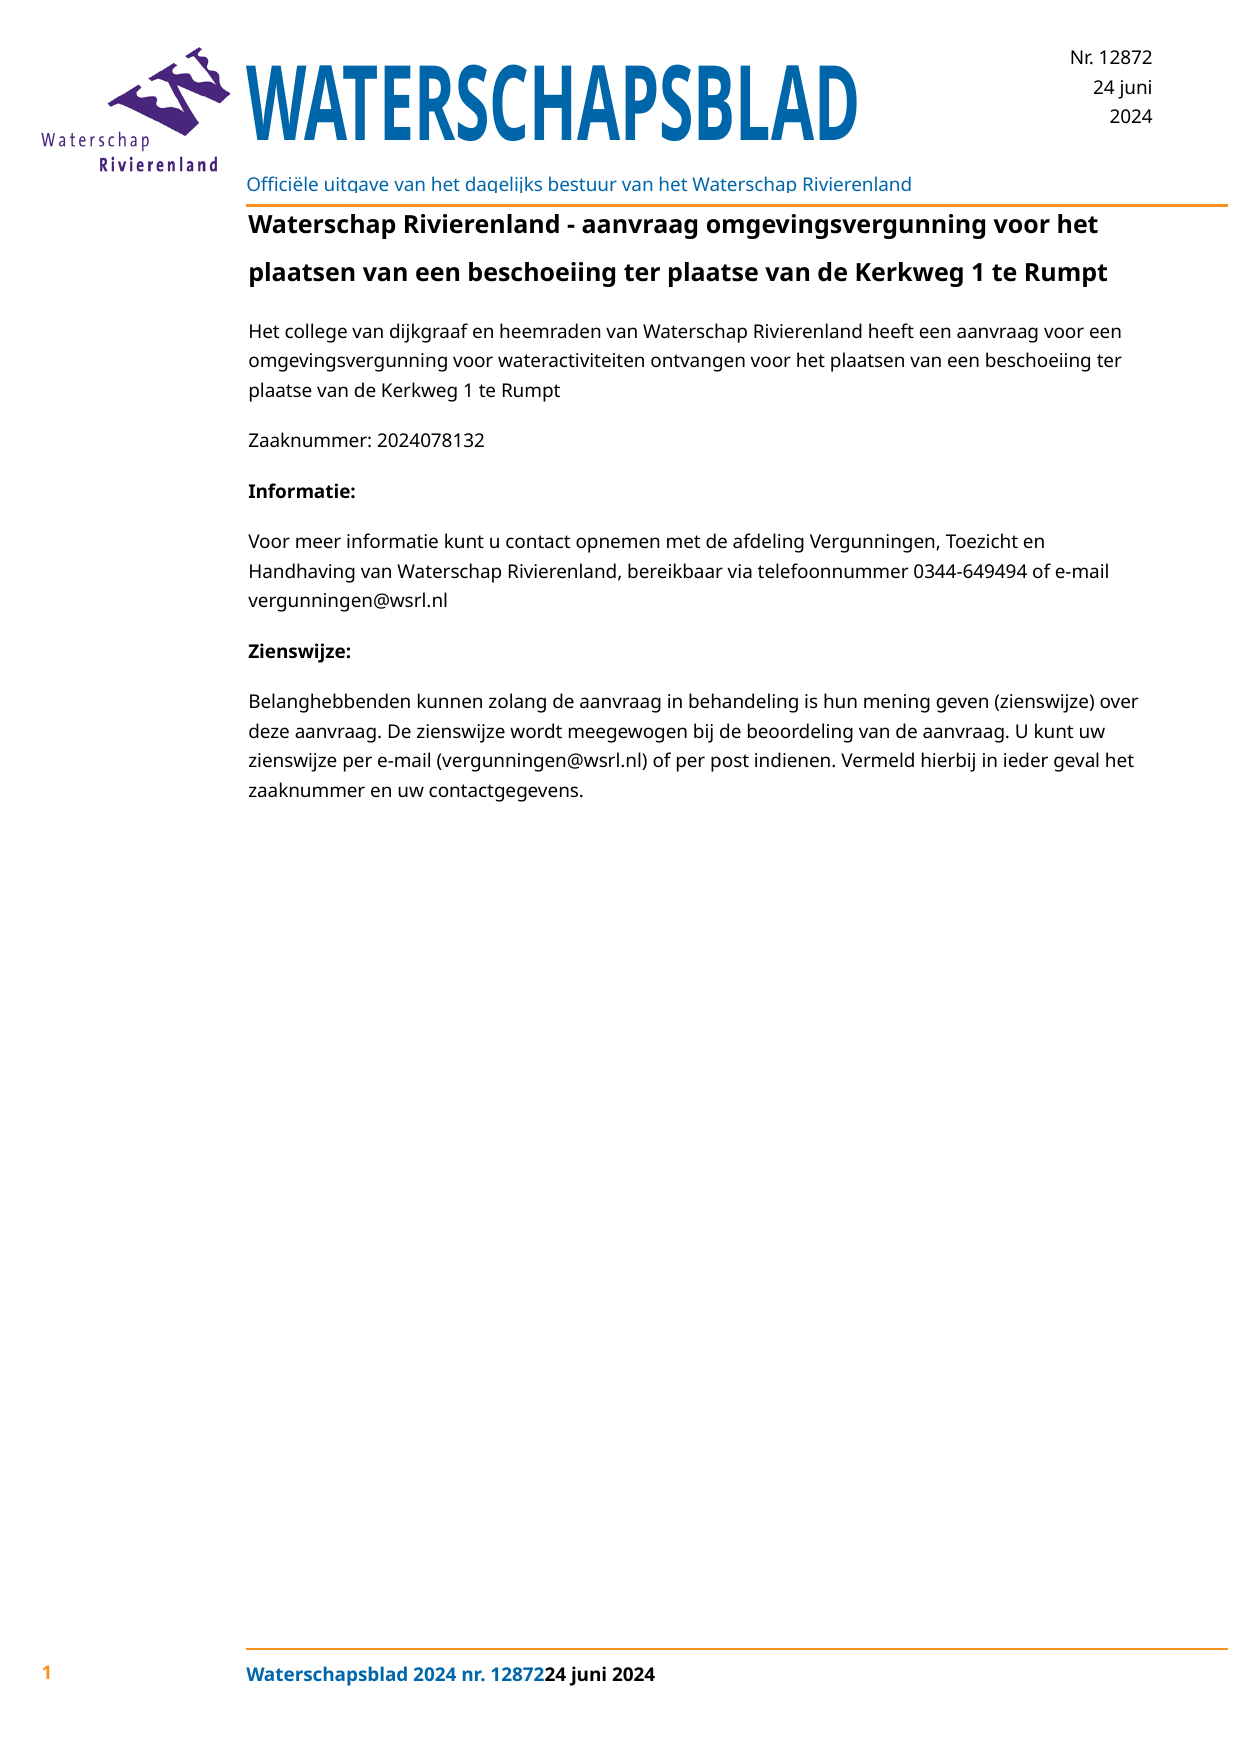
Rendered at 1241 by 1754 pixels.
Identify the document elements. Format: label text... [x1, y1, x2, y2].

text Belanghebbenden kunnen zolang de aanvraag in behandeling is hun mening geven (zienswijze) over deze aanvraag. De zienswijze wordt meegewogen bij de beoordeling van de aanvraag. U kunt uw zienswijze per e-mail (vergunningen@wsrl.nl) of per post indienen. Vermeld hierbij in ieder geval het zaaknummer en uw contactgegevens. [248, 688, 1152, 803]
text Informatie: [248, 478, 1152, 504]
text Het college van dijkgraaf en heemraden van Waterschap Rivierenland heeft een aanvraag voor een omgevingsvergunning voor wateractiviteiten ontvangen voor het plaatsen van een beschoeiing ter plaatse van de Kerkweg 1 te Rumpt [248, 318, 1152, 403]
picture [41, 47, 231, 172]
text Zienswijze: [248, 638, 1152, 664]
text Voor meer informatie kunt u contact opnemen met de afdeling Vergunningen, Toezicht en Handhaving van Waterschap Rivierenland, bereikbaar via telefoonnummer 0344-649494 of e-mail vergunningen@wsrl.nl [248, 528, 1152, 613]
text Waterschap Rivierenland - aanvraag omgevingsvergunning voor het plaatsen van een beschoeiing ter plaatse van de Kerkweg 1 te Rumpt [248, 207, 1152, 288]
text Zaaknummer: 2024078132 [248, 427, 1152, 453]
